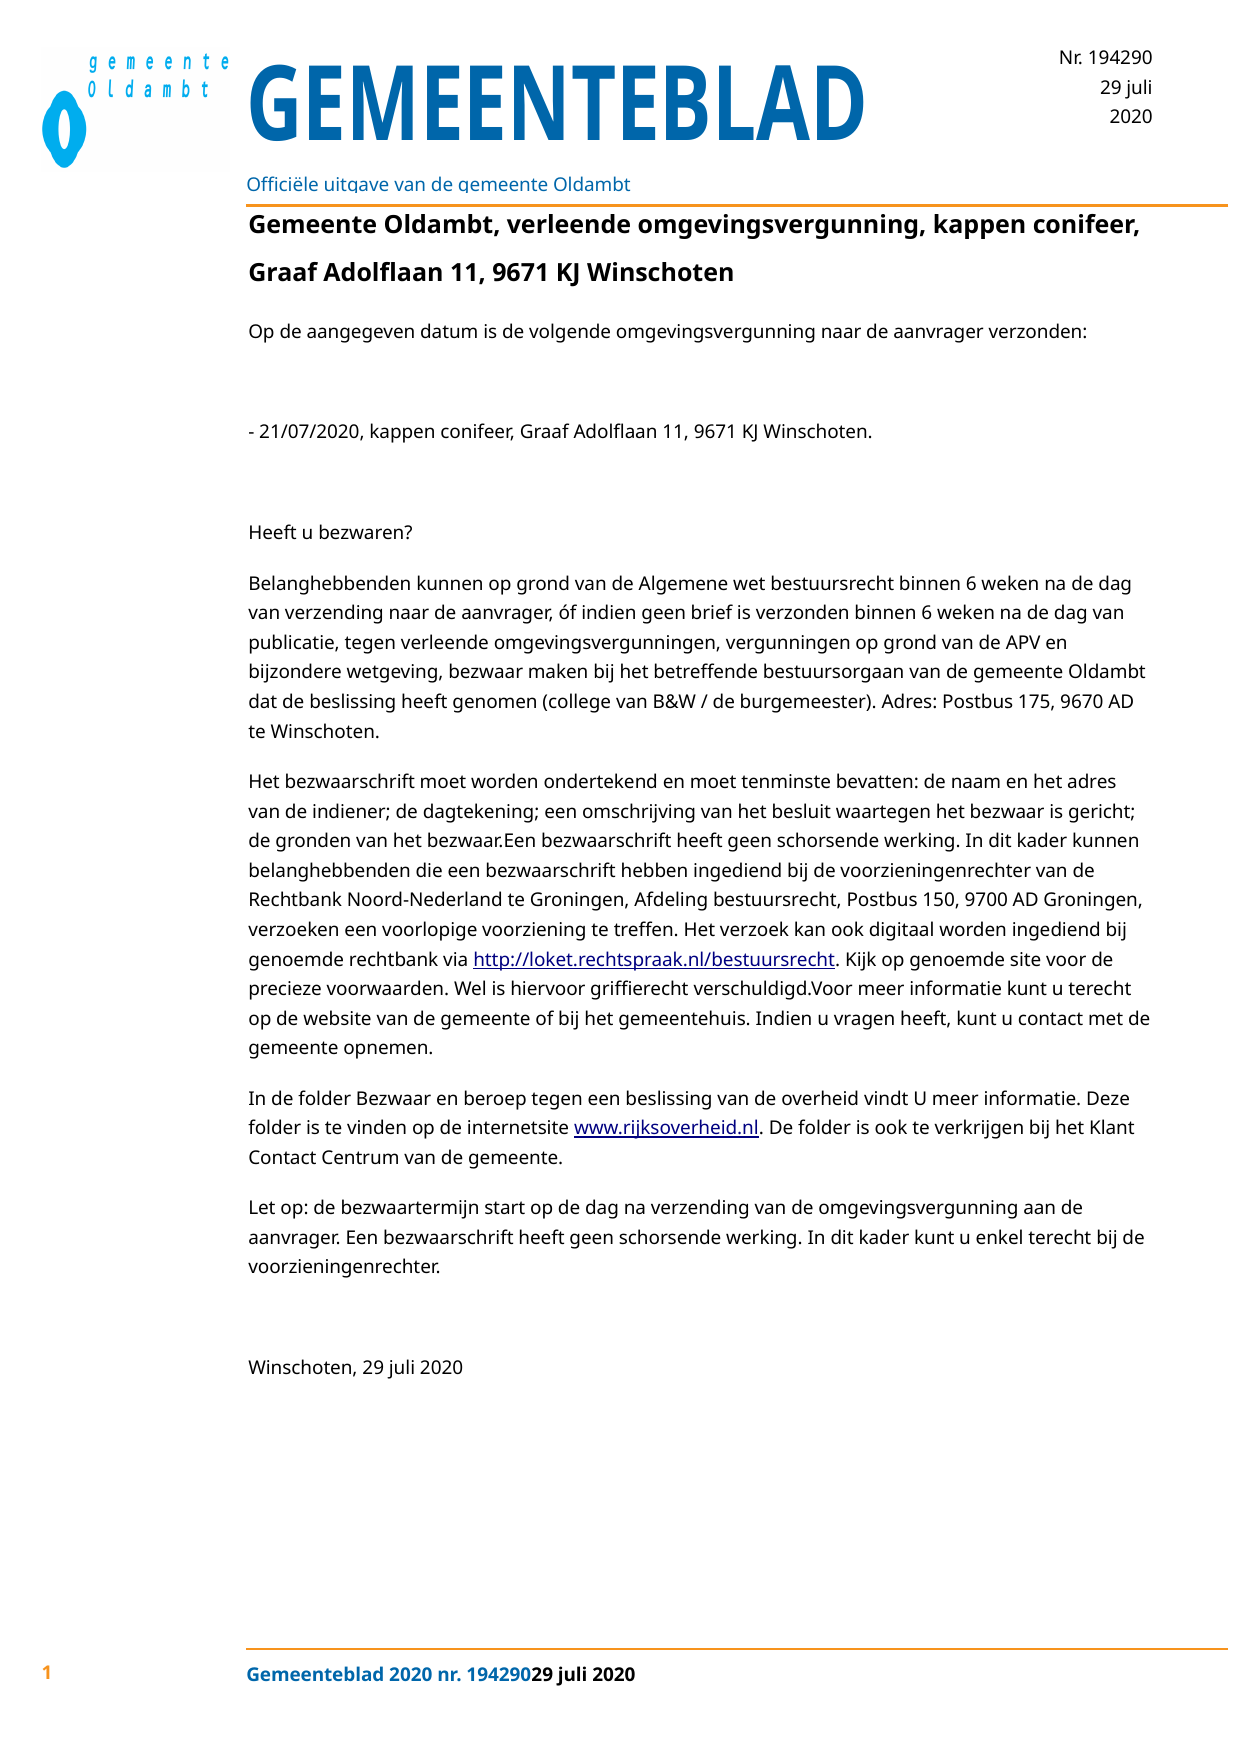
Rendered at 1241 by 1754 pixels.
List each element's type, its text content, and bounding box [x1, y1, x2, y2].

text In de folder Bezwaar en beroep tegen een beslissing van de overheid vindt U meer informatie. Deze folder is te vinden op de internetsite www.rijksoverheid.nl. De folder is ook te verkrijgen bij het Klant Contact Centrum van de gemeente. [248, 1085, 1152, 1170]
picture [41, 47, 231, 172]
text Op de aangegeven datum is de volgende omgevingsvergunning naar de aanvrager verzonden: [248, 318, 1152, 344]
text Gemeente Oldambt, verleende omgevingsvergunning, kappen conifeer, Graaf Adolflaan 11, 9671 KJ Winschoten [248, 207, 1152, 288]
text Het bezwaarschrift moet worden ondertekend en moet tenminste bevatten: de naam en het adres van de indiener; de dagtekening; een omschrijving van het besluit waartegen het bezwaar is gericht; de gronden van het bezwaar.Een bezwaarschrift heeft geen schorsende werking. In dit kader kunnen belanghebbenden die een bezwaarschrift hebben ingediend bij de voorzieningenrechter van de Rechtbank Noord-Nederland te Groningen, Afdeling bestuursrecht, Postbus 150, 9700 AD Groningen, verzoeken een voorlopige voorziening te treffen. Het verzoek kan ook digitaal worden ingediend bij genoemde rechtbank via http://loket.rechtspraak.nl/bestuursrecht. Kijk op genoemde site voor de precieze voorwaarden. Wel is hiervoor griffierecht verschuldigd.Voor meer informatie kunt u terecht op de website van de gemeente of bij het gemeentehuis. Indien u vragen heeft, kunt u contact met de gemeente opnemen. [248, 768, 1152, 1060]
text - 21/07/2020, kappen conifeer, Graaf Adolflaan 11, 9671 KJ Winschoten. [248, 419, 1152, 444]
text Heeft u bezwaren? [248, 519, 1152, 545]
text Belanghebbenden kunnen op grond van de Algemene wet bestuursrecht binnen 6 weken na de dag van verzending naar de aanvrager, óf indien geen brief is verzonden binnen 6 weken na de dag van publicatie, tegen verleende omgevingsvergunningen, vergunningen op grond van de APV en bijzondere wetgeving, bezwaar maken bij het betreffende bestuursorgaan van de gemeente Oldambt dat de beslissing heeft genomen (college van B&W / de burgemeester). Adres: Postbus 175, 9670 AD te Winschoten. [248, 570, 1152, 744]
text Let op: de bezwaartermijn start op de dag na verzending van de omgevingsvergunning aan de aanvrager. Een bezwaarschrift heeft geen schorsende werking. In dit kader kunt u enkel terecht bij de voorzieningenrechter. [248, 1194, 1152, 1279]
text Winschoten, 29 juli 2020 [248, 1354, 1152, 1380]
